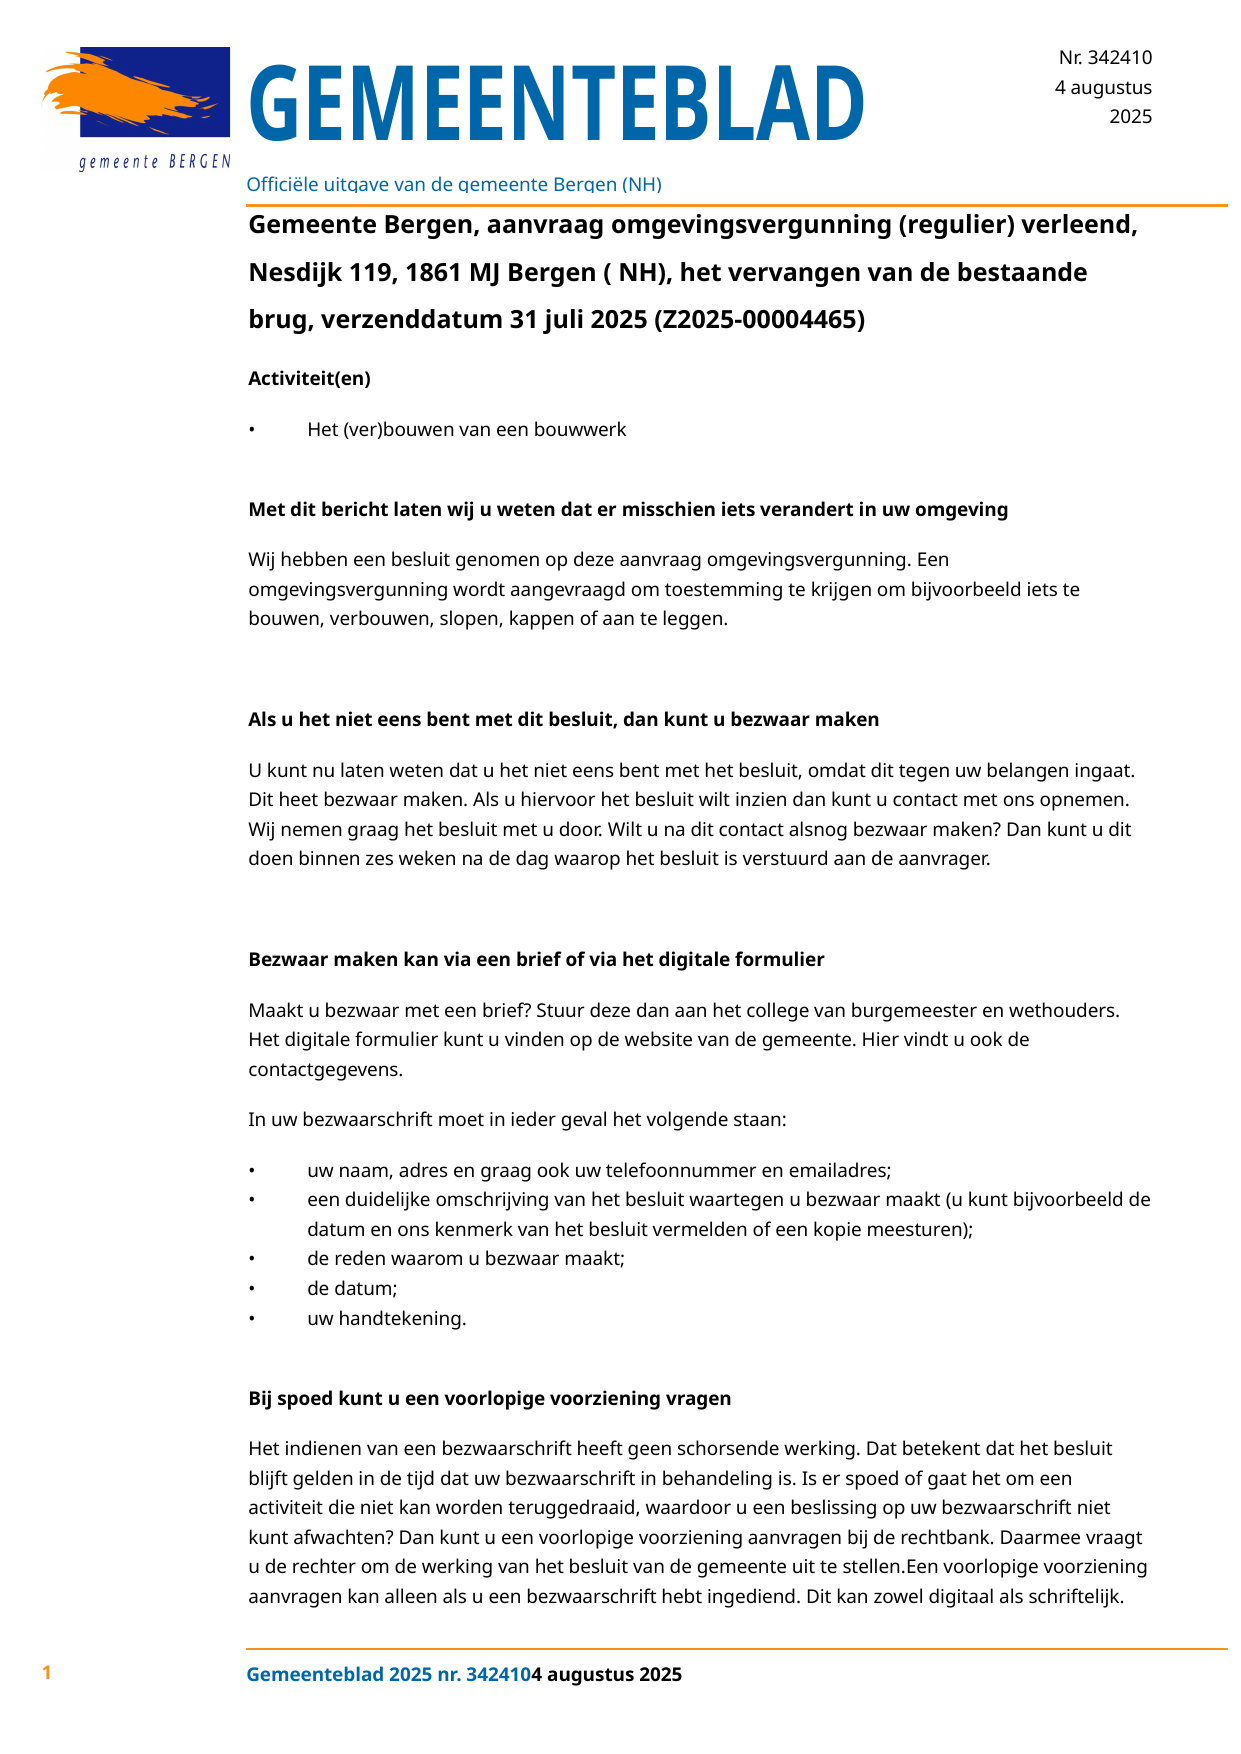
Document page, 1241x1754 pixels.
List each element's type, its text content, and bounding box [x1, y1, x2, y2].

list de datum; [248, 1275, 1152, 1301]
text Gemeente Bergen, aanvraag omgevingsvergunning (regulier) verleend, Nesdijk 119, 1861 MJ Bergen ( NH), het vervangen van de bestaande brug, verzenddatum 31 juli 2025 (Z2025-00004465) [248, 207, 1152, 336]
text Bij spoed kunt u een voorlopige voorziening vragen [248, 1385, 1152, 1410]
text Maakt u bezwaar met een brief? Stuur deze dan aan het college van burgemeester en wethouders. Het digitale formulier kunt u vinden op de website van de gemeente. Hier vindt u ook de contactgegevens. [248, 997, 1152, 1082]
list de reden waarom u bezwaar maakt; [248, 1246, 1152, 1271]
list uw naam, adres en graag ook uw telefoonnummer en emailadres; [248, 1157, 1152, 1182]
list uw handtekening. [248, 1305, 1152, 1330]
picture [41, 47, 231, 172]
list een duidelijke omschrijving van het besluit waartegen u bezwaar maakt (u kunt bijvoorbeeld de datum en ons kenmerk van het besluit vermelden of een kopie meesturen); [248, 1186, 1152, 1242]
text Activiteit(en) [248, 366, 1152, 391]
text U kunt nu laten weten dat u het niet eens bent met het besluit, omdat dit tegen uw belangen ingaat. Dit heet bezwaar maken. Als u hiervoor het besluit wilt inzien dan kunt u contact met ons opnemen. Wij nemen graag het besluit met u door. Wilt u na dit contact alsnog bezwaar maken? Dan kunt u dit doen binnen zes weken na de dag waarop het besluit is verstuurd aan de aanvrager. [248, 757, 1152, 871]
list Het (ver)bouwen van een bouwwerk [248, 416, 1152, 442]
text Het indienen van een bezwaarschrift heeft geen schorsende werking. Dat betekent dat het besluit blijft gelden in de tijd dat uw bezwaarschrift in behandeling is. Is er spoed of gaat het om een activiteit die niet kan worden teruggedraaid, waardoor u een beslissing op uw bezwaarschrift niet kunt afwachten? Dan kunt u een voorlopige voorziening aanvragen bij de rechtbank. Daarmee vraagt u de rechter om de werking van het besluit van de gemeente uit te stellen.Een voorlopige voorziening aanvragen kan alleen als u een bezwaarschrift hebt ingediend. Dit kan zowel digitaal als schriftelijk. [248, 1435, 1152, 1609]
text Met dit bericht laten wij u weten dat er misschien iets verandert in uw omgeving [248, 496, 1152, 522]
text Als u het niet eens bent met dit besluit, dan kunt u bezwaar maken [248, 706, 1152, 732]
text Bezwaar maken kan via een brief of via het digitale formulier [248, 946, 1152, 972]
text Wij hebben een besluit genomen op deze aanvraag omgevingsvergunning. Een omgevingsvergunning wordt aangevraagd om toestemming te krijgen om bijvoorbeeld iets te bouwen, verbouwen, slopen, kappen of aan te leggen. [248, 546, 1152, 631]
text In uw bezwaarschrift moet in ieder geval het volgende staan: [248, 1106, 1152, 1132]
